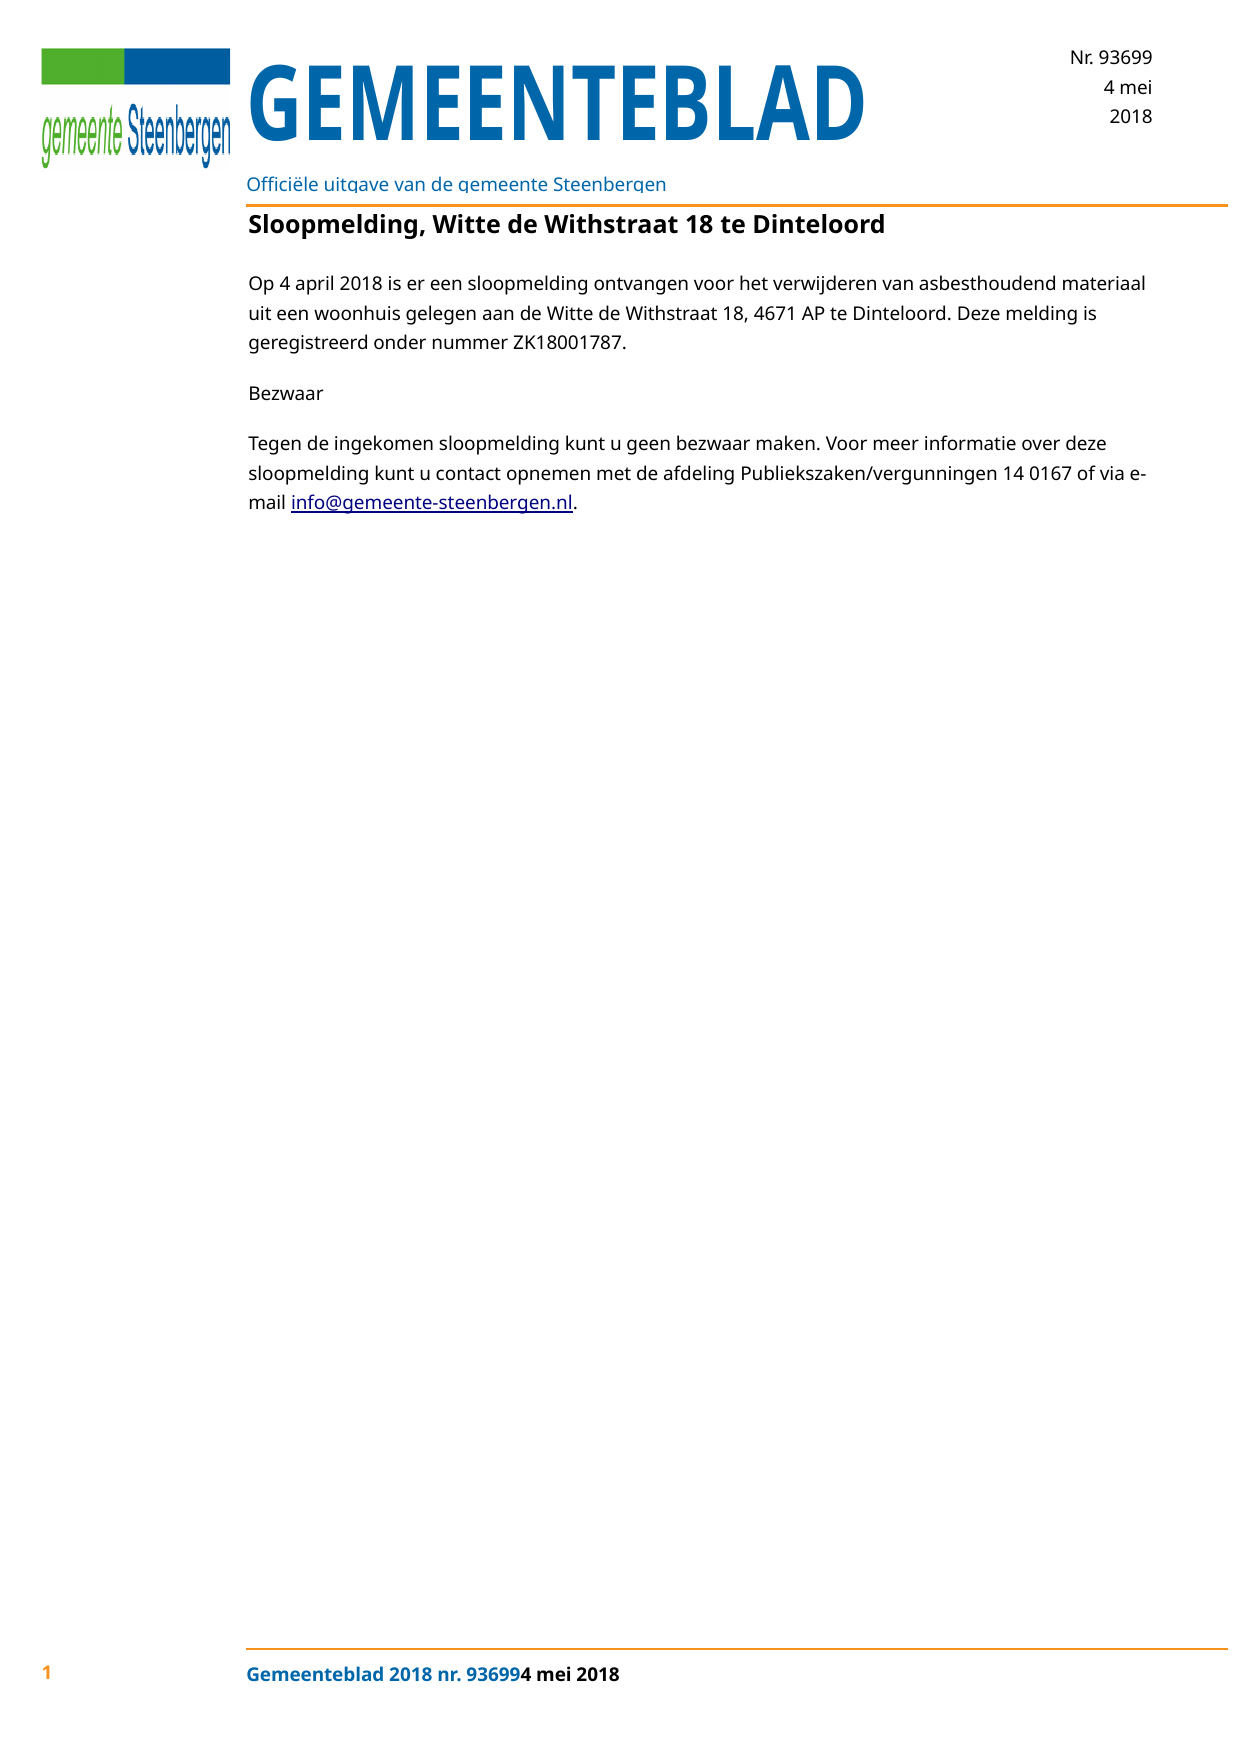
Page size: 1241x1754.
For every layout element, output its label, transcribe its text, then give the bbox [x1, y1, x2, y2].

text Op 4 april 2018 is er een sloopmelding ontvangen voor het verwijderen van asbesthoudend materiaal uit een woonhuis gelegen aan de Witte de Withstraat 18, 4671 AP te Dinteloord. Deze melding is geregistreerd onder nummer ZK18001787. [248, 270, 1152, 355]
picture [41, 47, 231, 172]
text Sloopmelding, Witte de Withstraat 18 te Dinteloord [248, 207, 1152, 241]
text Bezwaar [248, 380, 1152, 406]
text Tegen de ingekomen sloopmelding kunt u geen bezwaar maken. Voor meer informatie over deze sloopmelding kunt u contact opnemen met de afdeling Publiekszaken/vergunningen 14 0167 of via e-mail info@gemeente-steenbergen.nl. [248, 430, 1152, 515]
